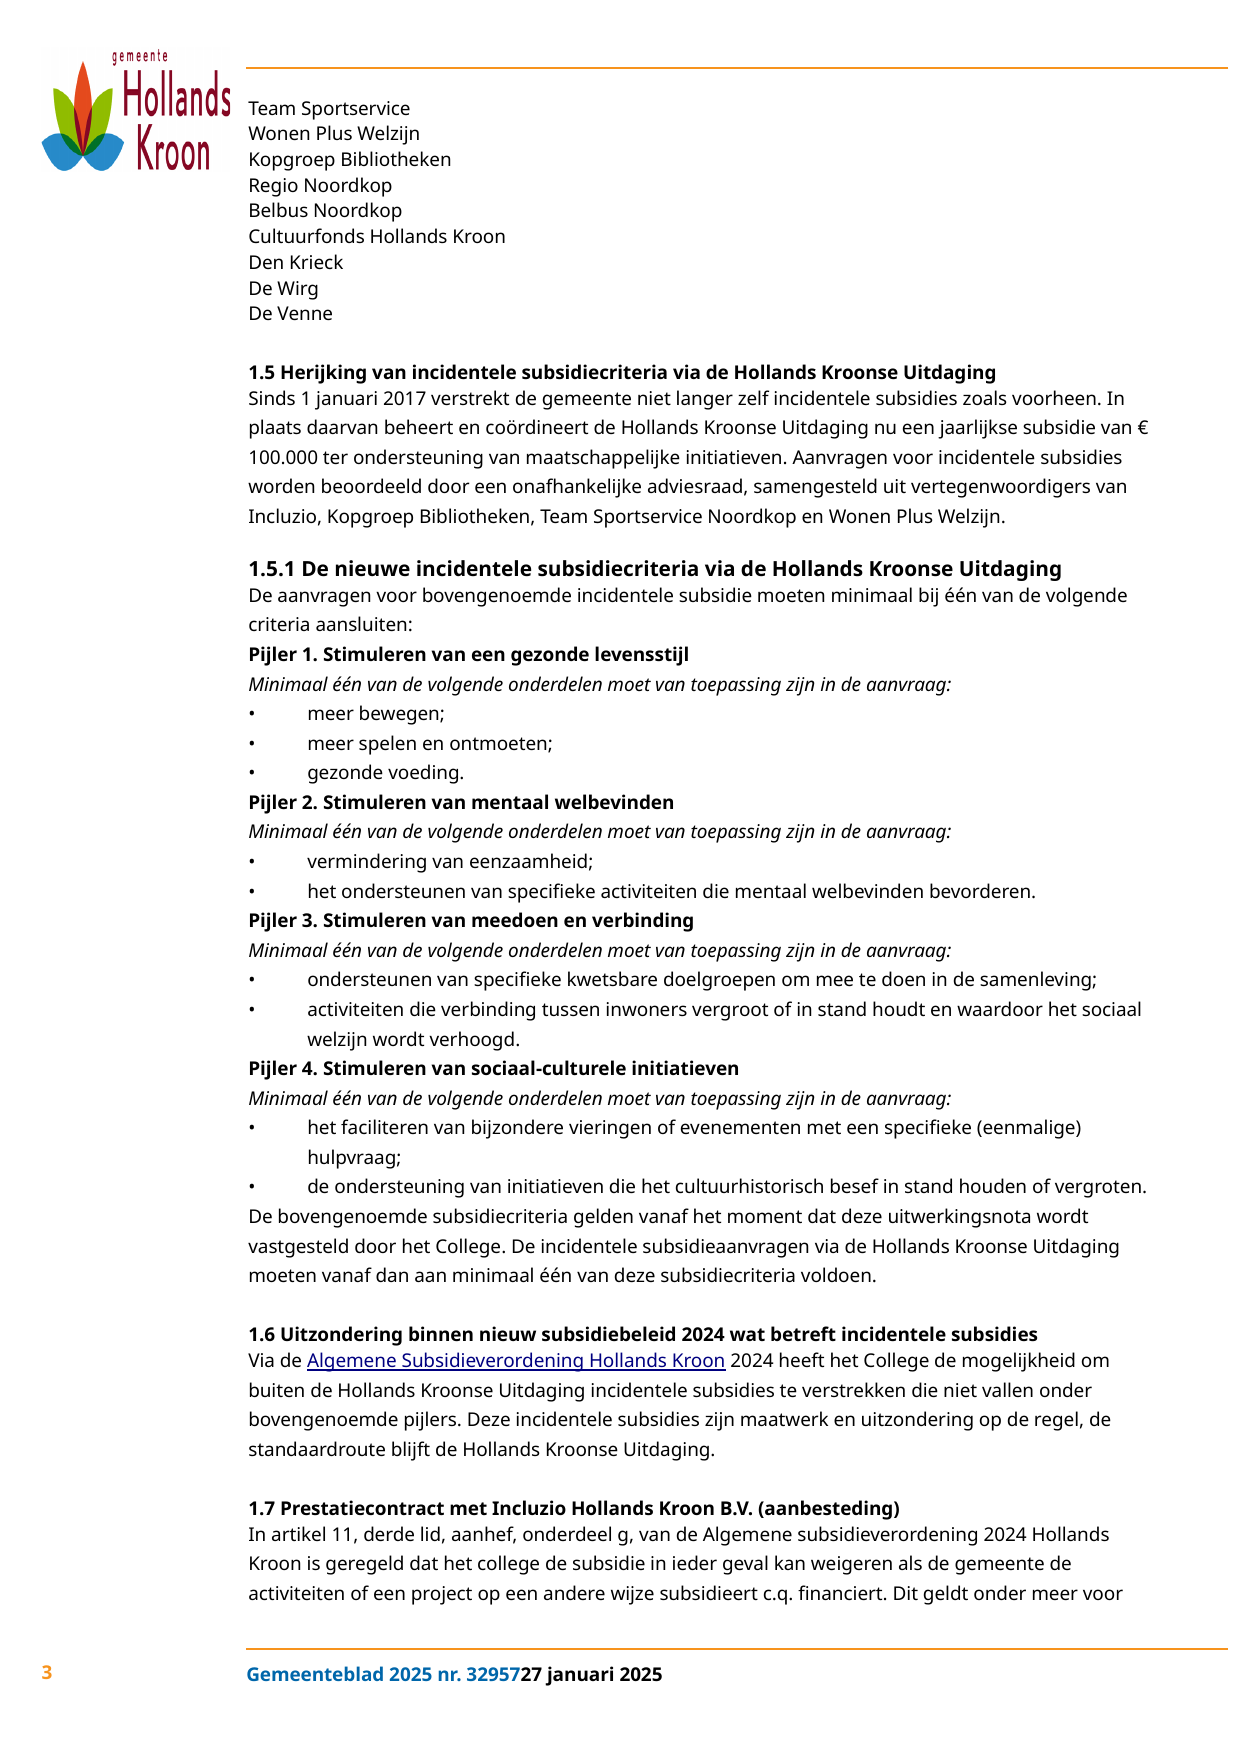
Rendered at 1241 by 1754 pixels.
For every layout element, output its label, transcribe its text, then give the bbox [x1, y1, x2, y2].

text Pijler 4. Stimuleren van sociaal-culturele initiatieven [248, 1055, 1152, 1081]
table_cell Kopgroep Bibliotheken [248, 146, 1152, 172]
text Pijler 2. Stimuleren van mentaal welbevinden [248, 789, 1152, 815]
text Via de Algemene Subsidieverordening Hollands Kroon 2024 heeft het College de mogelijkheid om buiten de Hollands Kroonse Uitdaging incidentele subsidies te verstrekken die niet vallen onder bovengenoemde pijlers. Deze incidentele subsidies zijn maatwerk en uitzondering op de regel, de standaardroute blijft de Hollands Kroonse Uitdaging. [248, 1347, 1152, 1462]
text Minimaal één van de volgende onderdelen moet van toepassing zijn in de aanvraag: [248, 671, 1152, 697]
text Pijler 3. Stimuleren van meedoen en verbinding [248, 907, 1152, 933]
table_cell Regio Noordkop [248, 172, 1152, 198]
table_cell De Wirg [248, 275, 1152, 301]
list het faciliteren van bijzondere vieringen of evenementen met een specifieke (eenmalige) hulpvraag; [248, 1114, 1152, 1170]
text De bovengenoemde subsidiecriteria gelden vanaf het moment dat deze uitwerkingsnota wordt vastgesteld door het College. De incidentele subsidieaanvragen via de Hollands Kroonse Uitdaging moeten vanaf dan aan minimaal één van deze subsidiecriteria voldoen. [248, 1203, 1152, 1288]
text In artikel 11, derde lid, aanhef, onderdeel g, van de Algemene subsidieverordening 2024 Hollands Kroon is geregeld dat het college de subsidie in ieder geval kan weigeren als de gemeente de activiteiten of een project op een andere wijze subsidieert c.q. financiert. Dit geldt onder meer voor [248, 1521, 1152, 1606]
text 1.7 Prestatiecontract met Incluzio Hollands Kroon B.V. (aanbesteding) [248, 1495, 1152, 1521]
text 1.5 Herijking van incidentele subsidiecriteria via de Hollands Kroonse Uitdaging [248, 359, 1152, 385]
table_cell Den Krieck [248, 249, 1152, 275]
table_cell Wonen Plus Welzijn [248, 121, 1152, 146]
list vermindering van eenzaamheid; [248, 848, 1152, 874]
list de ondersteuning van initiatieven die het cultuurhistorisch besef in stand houden of vergroten. [248, 1174, 1152, 1199]
text Minimaal één van de volgende onderdelen moet van toepassing zijn in de aanvraag: [248, 937, 1152, 963]
text Minimaal één van de volgende onderdelen moet van toepassing zijn in de aanvraag: [248, 819, 1152, 844]
list meer bewegen; [248, 700, 1152, 726]
text 1.6 Uitzondering binnen nieuw subsidiebeleid 2024 wat betreft incidentele subsidies [248, 1322, 1152, 1347]
list activiteiten die verbinding tussen inwoners vergroot of in stand houdt en waardoor het sociaal welzijn wordt verhoogd. [248, 996, 1152, 1052]
text 1.5.1 De nieuwe incidentele subsidiecriteria via de Hollands Kroonse Uitdaging [248, 554, 1152, 582]
text Sinds 1 januari 2017 verstrekt de gemeente niet langer zelf incidentele subsidies zoals voorheen. In plaats daarvan beheert en coördineert de Hollands Kroonse Uitdaging nu een jaarlijkse subsidie van € 100.000 ter ondersteuning van maatschappelijke initiatieven. Aanvragen voor incidentele subsidies worden beoordeeld door een onafhankelijke adviesraad, samengesteld uit vertegenwoordigers van Incluzio, Kopgroep Bibliotheken, Team Sportservice Noordkop en Wonen Plus Welzijn. [248, 385, 1152, 529]
table_cell Belbus Noordkop [248, 198, 1152, 223]
list gezonde voeding. [248, 759, 1152, 785]
text De aanvragen voor bovengenoemde incidentele subsidie moeten minimaal bij één van de volgende criteria aansluiten: [248, 582, 1152, 637]
table_cell Cultuurfonds Hollands Kroon [248, 224, 1152, 249]
table_cell De Venne [248, 301, 1152, 326]
text Minimaal één van de volgende onderdelen moet van toepassing zijn in de aanvraag: [248, 1085, 1152, 1111]
list meer spelen en ontmoeten; [248, 730, 1152, 756]
table_cell Team Sportservice [248, 95, 1152, 121]
list het ondersteunen van specifieke activiteiten die mentaal welbevinden bevorderen. [248, 878, 1152, 904]
text Pijler 1. Stimuleren van een gezonde levensstijl [248, 641, 1152, 667]
list ondersteunen van specifieke kwetsbare doelgroepen om mee te doen in de samenleving; [248, 967, 1152, 992]
picture [41, 47, 231, 172]
